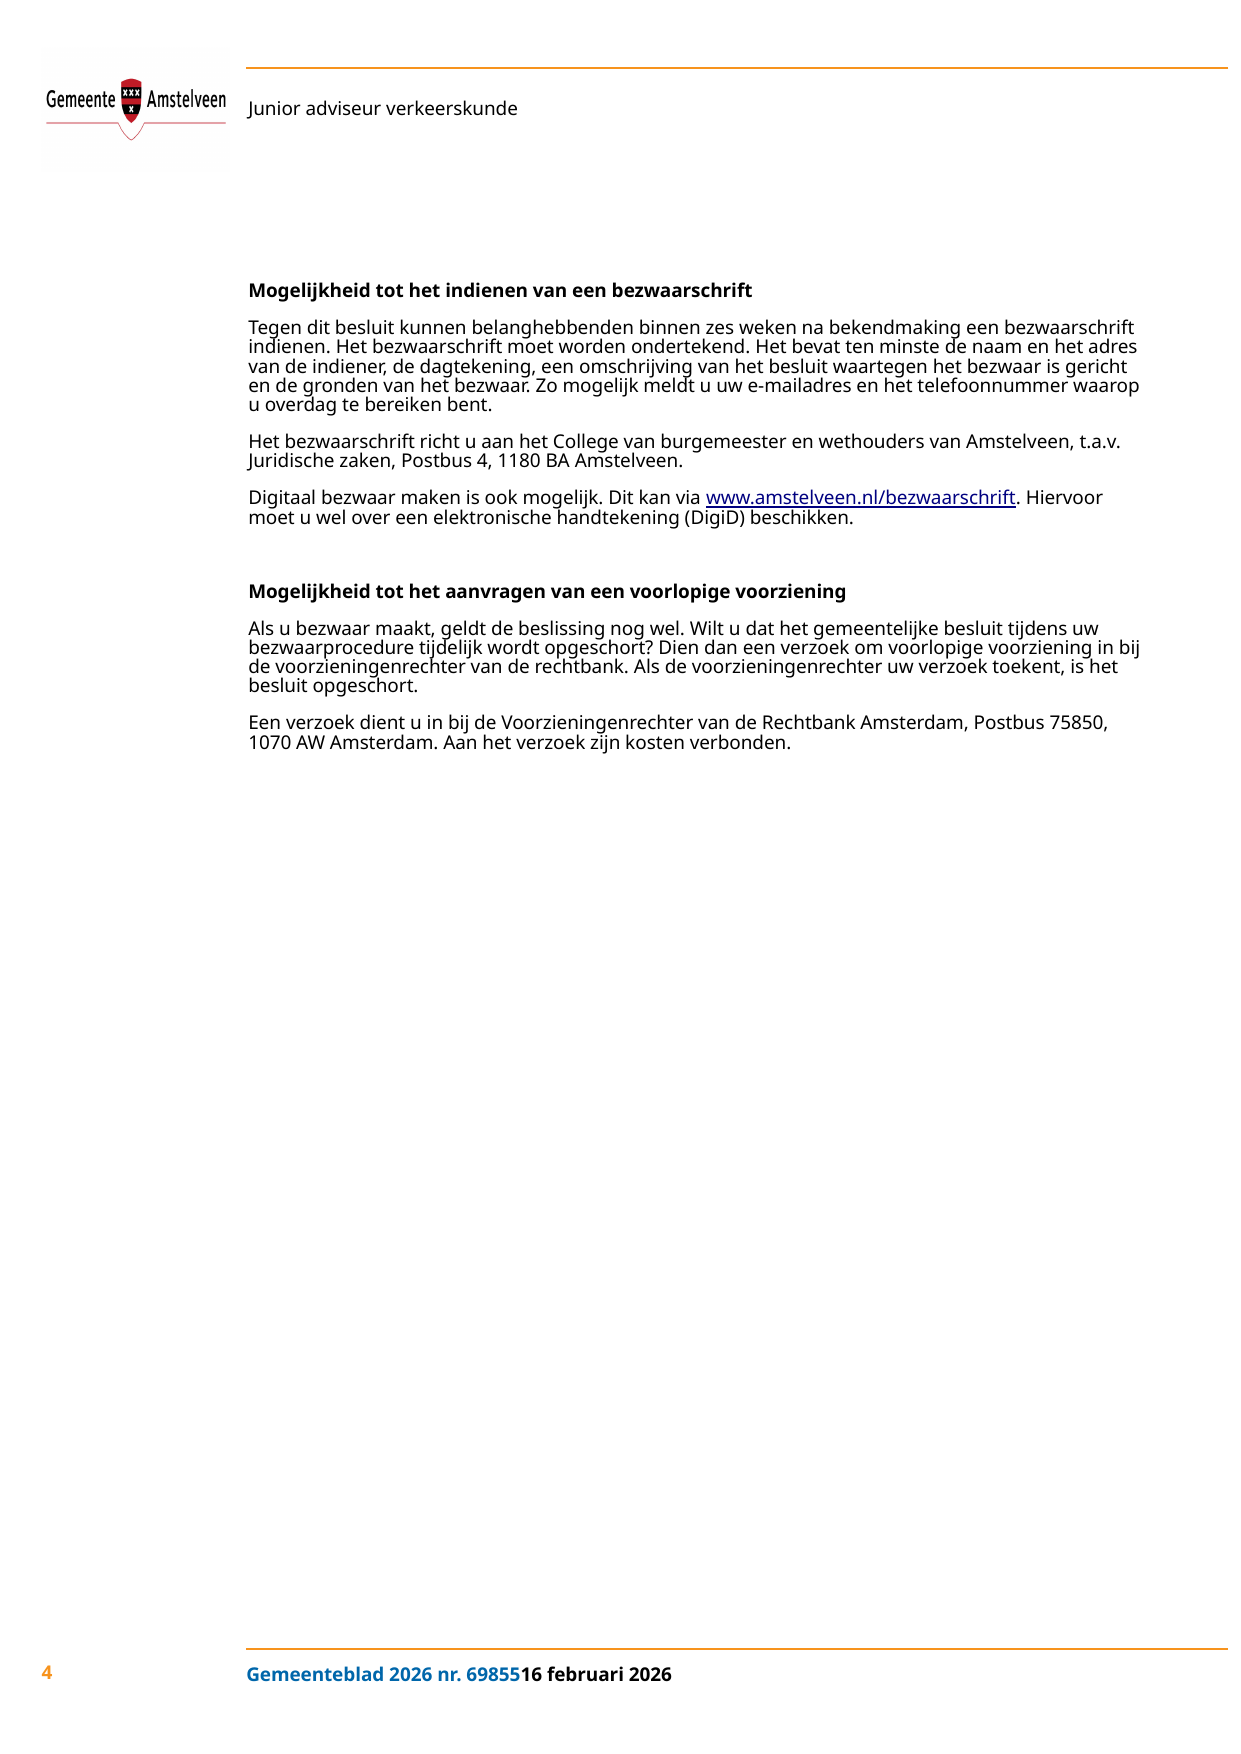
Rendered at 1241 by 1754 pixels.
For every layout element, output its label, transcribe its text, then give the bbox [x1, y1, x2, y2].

text Mogelijkheid tot het indienen van een bezwaarschrift [248, 282, 1152, 301]
text Junior adviseur verkeerskunde [248, 95, 1152, 121]
text Het bezwaarschrift richt u aan het College van burgemeester en wethouders van Amstelveen, t.a.v. Juridische zaken, Postbus 4, 1180 BA Amstelveen. [248, 433, 1152, 472]
picture [41, 47, 231, 172]
text Digitaal bezwaar maken is ook mogelijk. Dit kan via www.amstelveen.nl/bezwaarschrift. Hiervoor moet u wel over een elektronische handtekening (DigiD) beschikken. [248, 489, 1152, 528]
text Tegen dit besluit kunnen belanghebbenden binnen zes weken na bekendmaking een bezwaarschrift indienen. Het bezwaarschrift moet worden ondertekend. Het bevat ten minste de naam en het adres van de indiener, de dagtekening, een omschrijving van het besluit waartegen het bezwaar is gericht en de gronden van het bezwaar. Zo mogelijk meldt u uw e-mailadres en het telefoonnummer waarop u overdag te bereiken bent. [248, 319, 1152, 415]
text Als u bezwaar maakt, geldt de beslissing nog wel. Wilt u dat het gemeentelijke besluit tijdens uw bezwaarprocedure tijdelijk wordt opgeschort? Dien dan een verzoek om voorlopige voorziening in bij de voorzieningenrechter van de rechtbank. Als de voorzieningenrechter uw verzoek toekent, is het besluit opgeschort. [248, 619, 1152, 697]
text Een verzoek dient u in bij de Voorzieningenrechter van de Rechtbank Amsterdam, Postbus 75850, 1070 AW Amsterdam. Aan het verzoek zijn kosten verbonden. [248, 714, 1152, 753]
text Mogelijkheid tot het aanvragen van een voorlopige voorziening [248, 583, 1152, 602]
